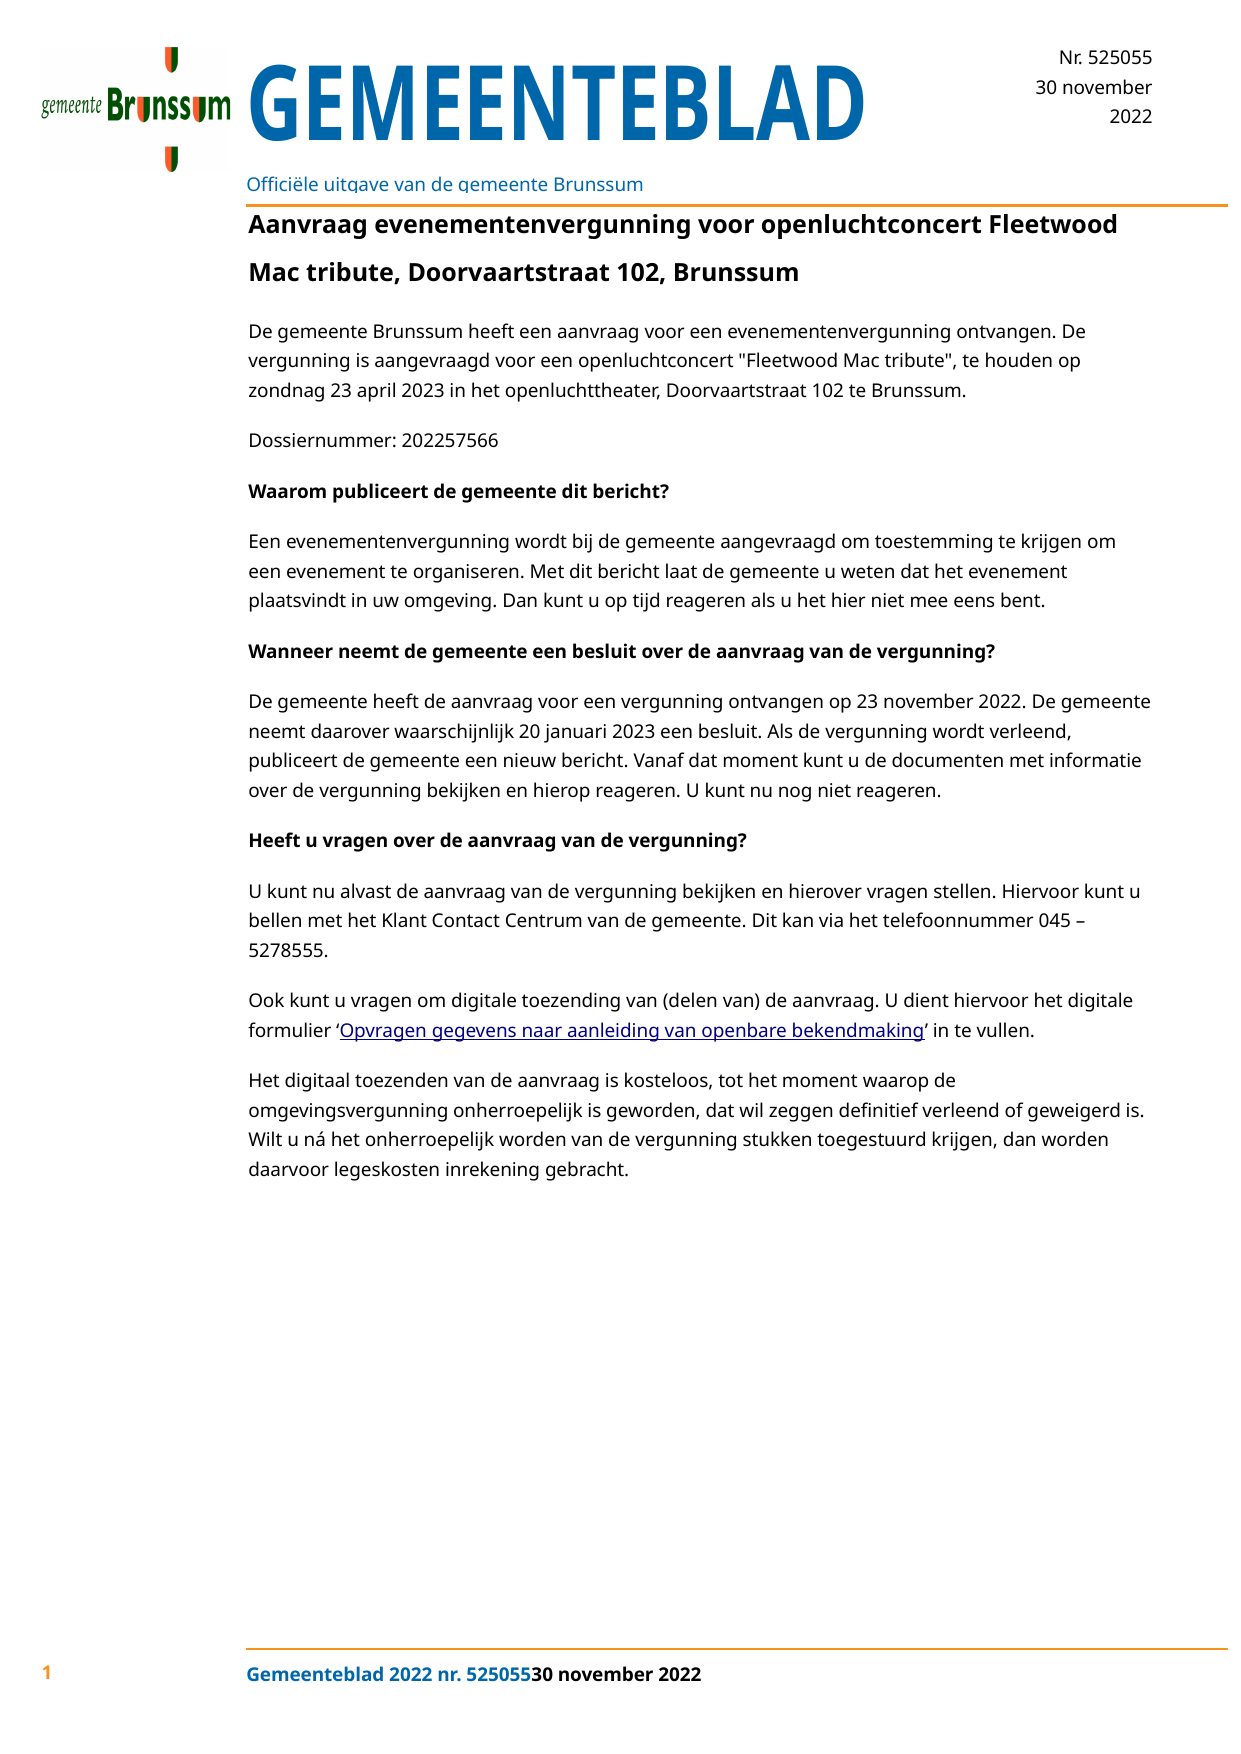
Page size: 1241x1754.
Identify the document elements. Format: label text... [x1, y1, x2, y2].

text Wanneer neemt de gemeente een besluit over de aanvraag van de vergunning? [248, 638, 1152, 664]
text Het digitaal toezenden van de aanvraag is kosteloos, tot het moment waarop de omgevingsvergunning onherroepelijk is geworden, dat wil zeggen definitief verleend of geweigerd is. Wilt u ná het onherroepelijk worden van de vergunning stukken toegestuurd krijgen, dan worden daarvoor legeskosten inrekening gebracht. [248, 1067, 1152, 1182]
text De gemeente heeft de aanvraag voor een vergunning ontvangen op 23 november 2022. De gemeente neemt daarover waarschijnlijk 20 januari 2023 een besluit. Als de vergunning wordt verleend, publiceert de gemeente een nieuw bericht. Vanaf dat moment kunt u de documenten met informatie over de vergunning bekijken en hierop reageren. U kunt nu nog niet reageren. [248, 688, 1152, 803]
text Heeft u vragen over de aanvraag van de vergunning? [248, 827, 1152, 853]
text Een evenementenvergunning wordt bij de gemeente aangevraagd om toestemming te krijgen om een evenement te organiseren. Met dit bericht laat de gemeente u weten dat het evenement plaatsvindt in uw omgeving. Dan kunt u op tijd reageren als u het hier niet mee eens bent. [248, 528, 1152, 613]
text Waarom publiceert de gemeente dit bericht? [248, 478, 1152, 504]
text Dossiernummer: 202257566 [248, 427, 1152, 453]
picture [41, 47, 231, 172]
text De gemeente Brunssum heeft een aanvraag voor een evenementenvergunning ontvangen. De vergunning is aangevraagd voor een openluchtconcert "Fleetwood Mac tribute", te houden op zondnag 23 april 2023 in het openluchttheater, Doorvaartstraat 102 te Brunssum. [248, 318, 1152, 403]
text Ook kunt u vragen om digitale toezending van (delen van) de aanvraag. U dient hiervoor het digitale formulier ‘Opvragen gegevens naar aanleiding van openbare bekendmaking’ in te vullen. [248, 987, 1152, 1043]
text Aanvraag evenementenvergunning voor openluchtconcert Fleetwood Mac tribute, Doorvaartstraat 102, Brunssum [248, 207, 1152, 288]
text U kunt nu alvast de aanvraag van de vergunning bekijken en hierover vragen stellen. Hiervoor kunt u bellen met het Klant Contact Centrum van de gemeente. Dit kan via het telefoonnummer 045 – 5278555. [248, 878, 1152, 963]
